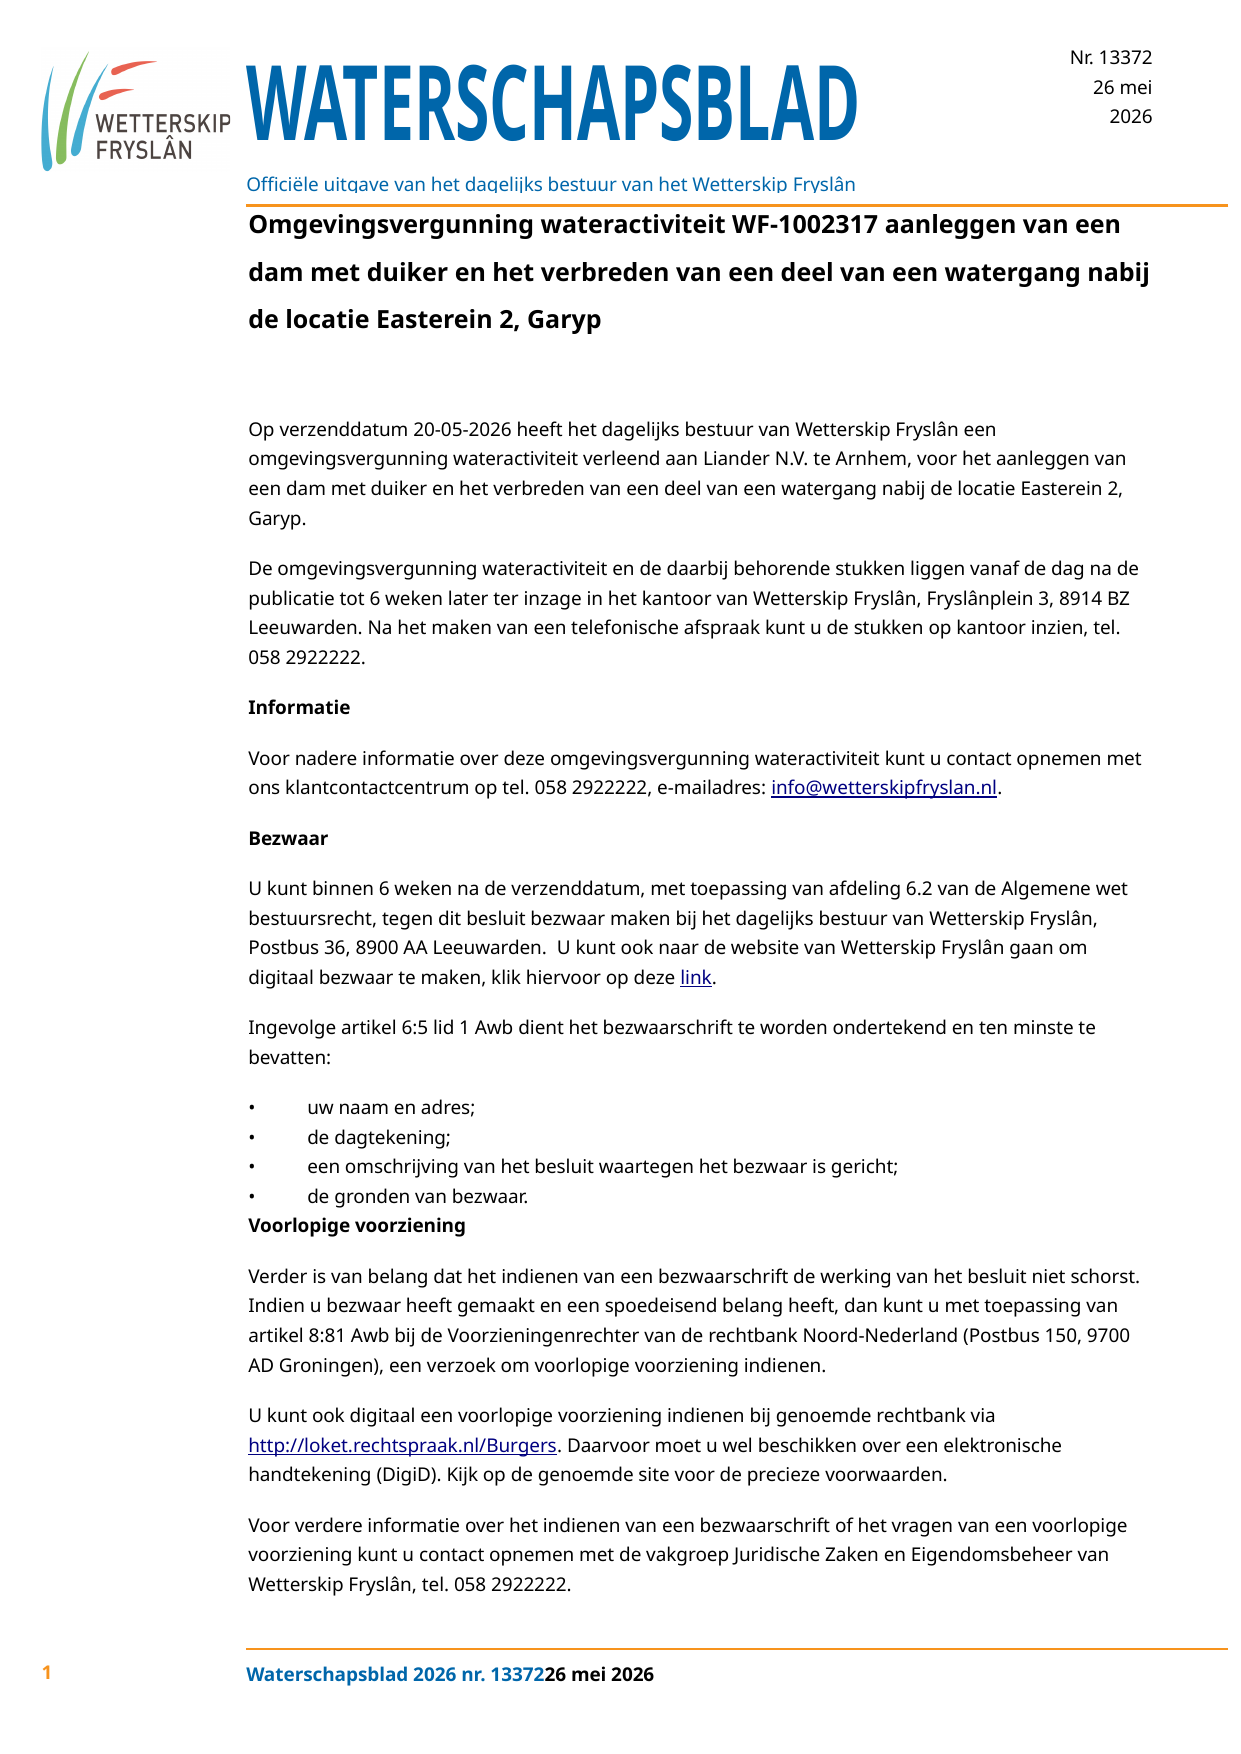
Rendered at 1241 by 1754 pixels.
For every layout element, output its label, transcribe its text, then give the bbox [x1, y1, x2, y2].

text Verder is van belang dat het indienen van een bezwaarschrift de werking van het besluit niet schorst. Indien u bezwaar heeft gemaakt en een spoedeisend belang heeft, dan kunt u met toepassing van artikel 8:81 Awb bij de Voorzieningenrechter van de rechtbank Noord-Nederland (Postbus 150, 9700 AD Groningen), een verzoek om voorlopige voorziening indienen. [248, 1263, 1152, 1377]
list een omschrijving van het besluit waartegen het bezwaar is gericht; [248, 1153, 1152, 1179]
text Ingevolge artikel 6:5 lid 1 Awb dient het bezwaarschrift te worden ondertekend en ten minste te bevatten: [248, 1014, 1152, 1069]
list de gronden van bezwaar. [248, 1183, 1152, 1209]
list uw naam en adres; [248, 1094, 1152, 1120]
text U kunt ook digitaal een voorlopige voorziening indienen bij genoemde rechtbank via http://loket.rechtspraak.nl/Burgers. Daarvoor moet u wel beschikken over een elektronische handtekening (DigiD). Kijk op de genoemde site voor de precieze voorwaarden. [248, 1402, 1152, 1487]
text U kunt binnen 6 weken na de verzenddatum, met toepassing van afdeling 6.2 van de Algemene wet bestuursrecht, tegen dit besluit bezwaar maken bij het dagelijks bestuur van Wetterskip Fryslân, Postbus 36, 8900 AA Leeuwarden. U kunt ook naar de website van Wetterskip Fryslân gaan om digitaal bezwaar te maken, klik hiervoor op deze link. [248, 875, 1152, 989]
text Voor verdere informatie over het indienen van een bezwaarschrift of het vragen van een voorlopige voorziening kunt u contact opnemen met de vakgroep Juridische Zaken en Eigendomsbeheer van Wetterskip Fryslân, tel. 058 2922222. [248, 1512, 1152, 1597]
text Informatie [248, 694, 1152, 720]
text Voor nadere informatie over deze omgevingsvergunning wateractiviteit kunt u contact opnemen met ons klantcontactcentrum op tel. 058 2922222, e-mailadres: info@wetterskipfryslan.nl. [248, 745, 1152, 800]
picture [41, 47, 231, 172]
text Op verzenddatum 20-05-2026 heeft het dagelijks bestuur van Wetterskip Fryslân een omgevingsvergunning wateractiviteit verleend aan Liander N.V. te Arnhem, voor het aanleggen van een dam met duiker en het verbreden van een deel van een watergang nabij de locatie Easterein 2, Garyp. [248, 416, 1152, 530]
text De omgevingsvergunning wateractiviteit en de daarbij behorende stukken liggen vanaf de dag na de publicatie tot 6 weken later ter inzage in het kantoor van Wetterskip Fryslân, Fryslânplein 3, 8914 BZ Leeuwarden. Na het maken van een telefonische afspraak kunt u de stukken op kantoor inzien, tel. 058 2922222. [248, 555, 1152, 669]
list de dagtekening; [248, 1124, 1152, 1149]
text Omgevingsvergunning wateractiviteit WF-1002317 aanleggen van een dam met duiker en het verbreden van een deel van een watergang nabij de locatie Easterein 2, Garyp [248, 207, 1152, 336]
text Bezwaar [248, 825, 1152, 850]
text Voorlopige voorziening [248, 1213, 1152, 1238]
